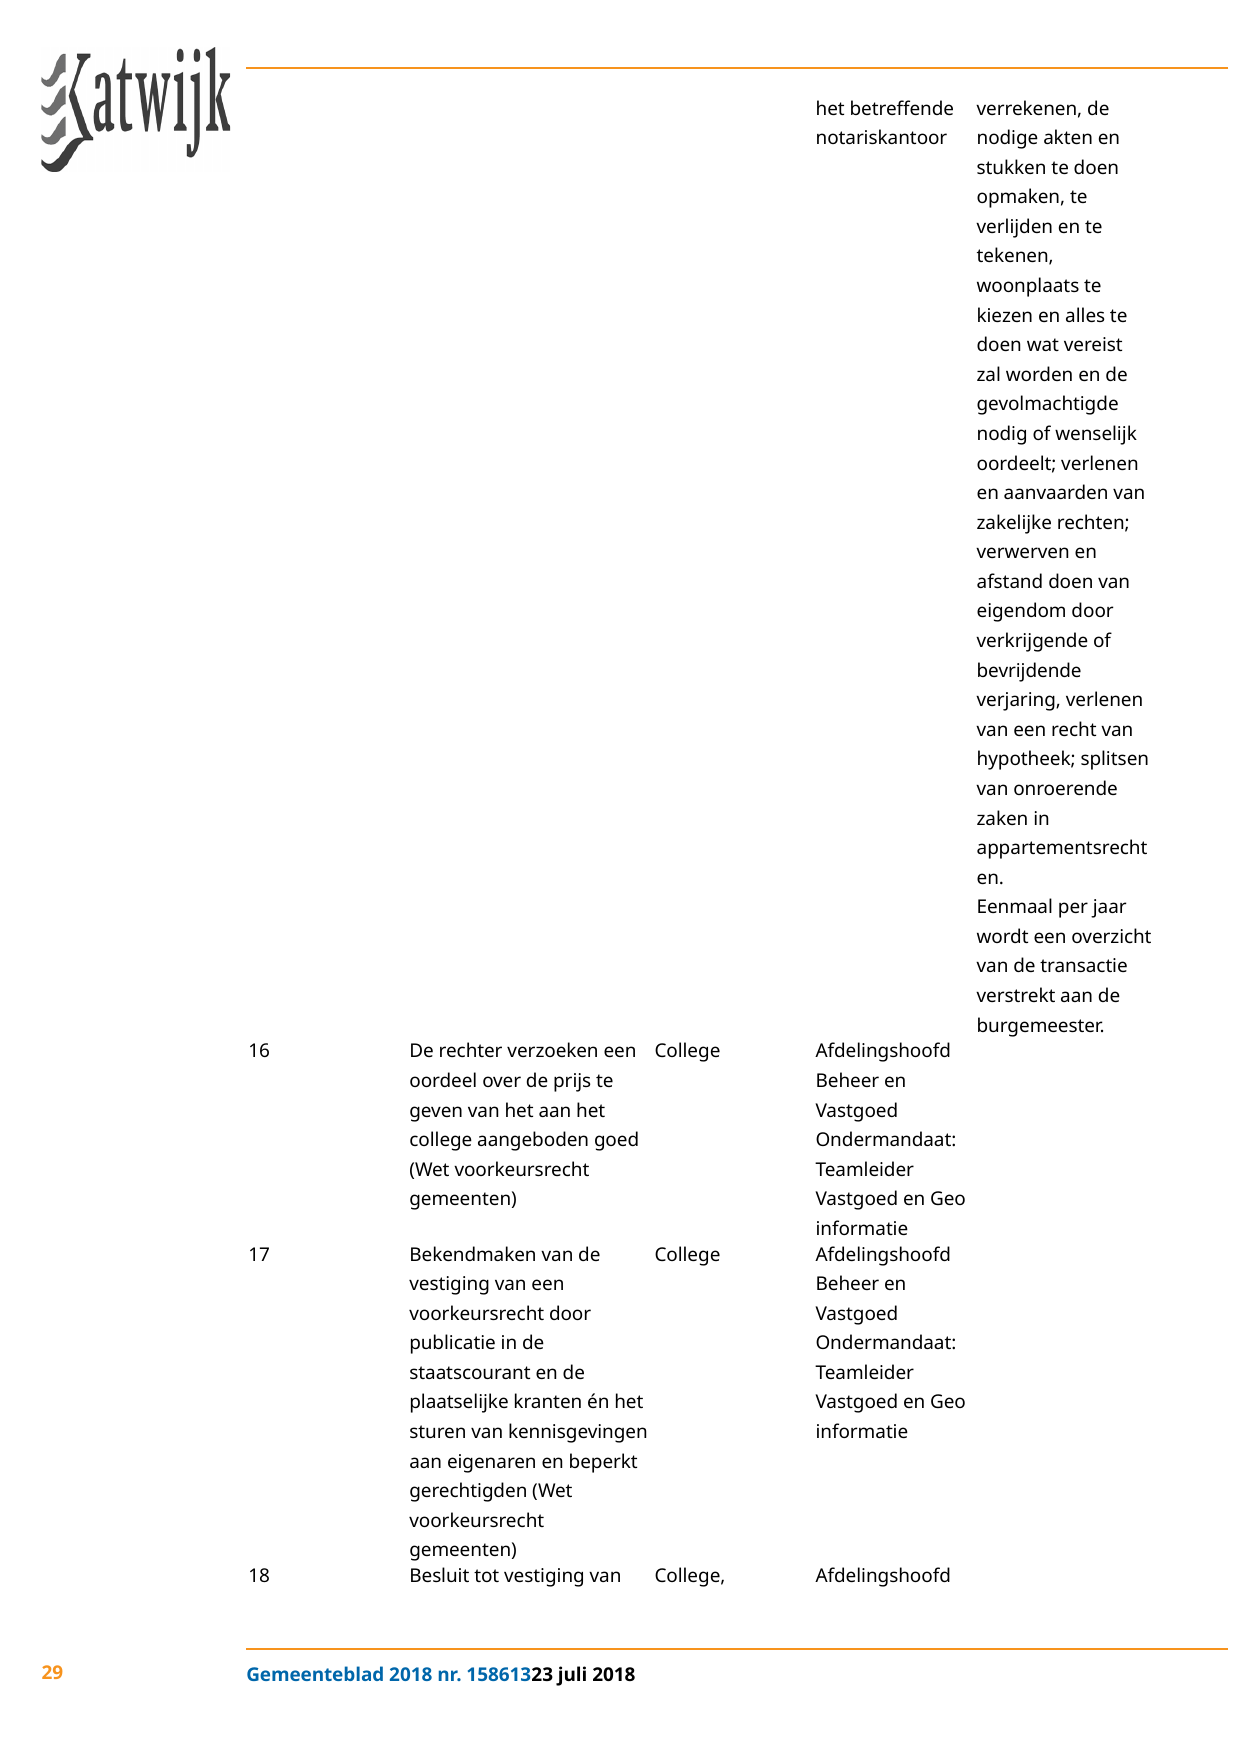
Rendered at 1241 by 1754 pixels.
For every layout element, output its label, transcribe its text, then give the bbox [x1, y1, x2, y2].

table_cell [976, 1038, 1152, 1241]
picture [41, 47, 231, 172]
table_cell Afdelingshoofd [815, 1563, 976, 1588]
table_cell 17 [248, 1241, 409, 1562]
table_cell 18 [248, 1563, 409, 1588]
table_cell [976, 1563, 1152, 1588]
table_cell [976, 1241, 1152, 1562]
table_cell Besluit tot vestiging van [409, 1563, 654, 1588]
table_cell [409, 95, 654, 1038]
table_cell Afdelingshoofd Beheer en Vastgoed Ondermandaat: Teamleider Vastgoed en Geo informatie [815, 1241, 976, 1562]
table_cell 16 [248, 1038, 409, 1241]
table_cell College, [654, 1563, 815, 1588]
table_cell het betreffende notariskantoor [815, 95, 976, 1038]
table_cell College [654, 1038, 815, 1241]
table_cell Afdelingshoofd Beheer en Vastgoed Ondermandaat: Teamleider Vastgoed en Geo informatie [815, 1038, 976, 1241]
table_cell Bekendmaken van de vestiging van een voorkeursrecht door publicatie in de staatscourant en de plaatselijke kranten én het sturen van kennisgevingen aan eigenaren en beperkt gerechtigden (Wet voorkeursrecht gemeenten) [409, 1241, 654, 1562]
table_cell verrekenen, de nodige akten en stukken te doen opmaken, te verlijden en te tekenen, woonplaats te kiezen en alles te doen wat vereist zal worden en de gevolmachtigde nodig of wenselijk oordeelt; verlenen en aanvaarden van zakelijke rechten; verwerven en afstand doen van eigendom door verkrijgende of bevrijdende verjaring, verlenen van een recht van hypotheek; splitsen van onroerende zaken in appartementsrechten. Eenmaal per jaar wordt een overzicht van de transactie verstrekt aan de burgemeester. [976, 95, 1152, 1038]
table_cell [248, 95, 409, 1038]
table_cell De rechter verzoeken een oordeel over de prijs te geven van het aan het college aangeboden goed (Wet voorkeursrecht gemeenten) [409, 1038, 654, 1241]
table_cell College [654, 1241, 815, 1562]
table_cell [654, 95, 815, 1038]
